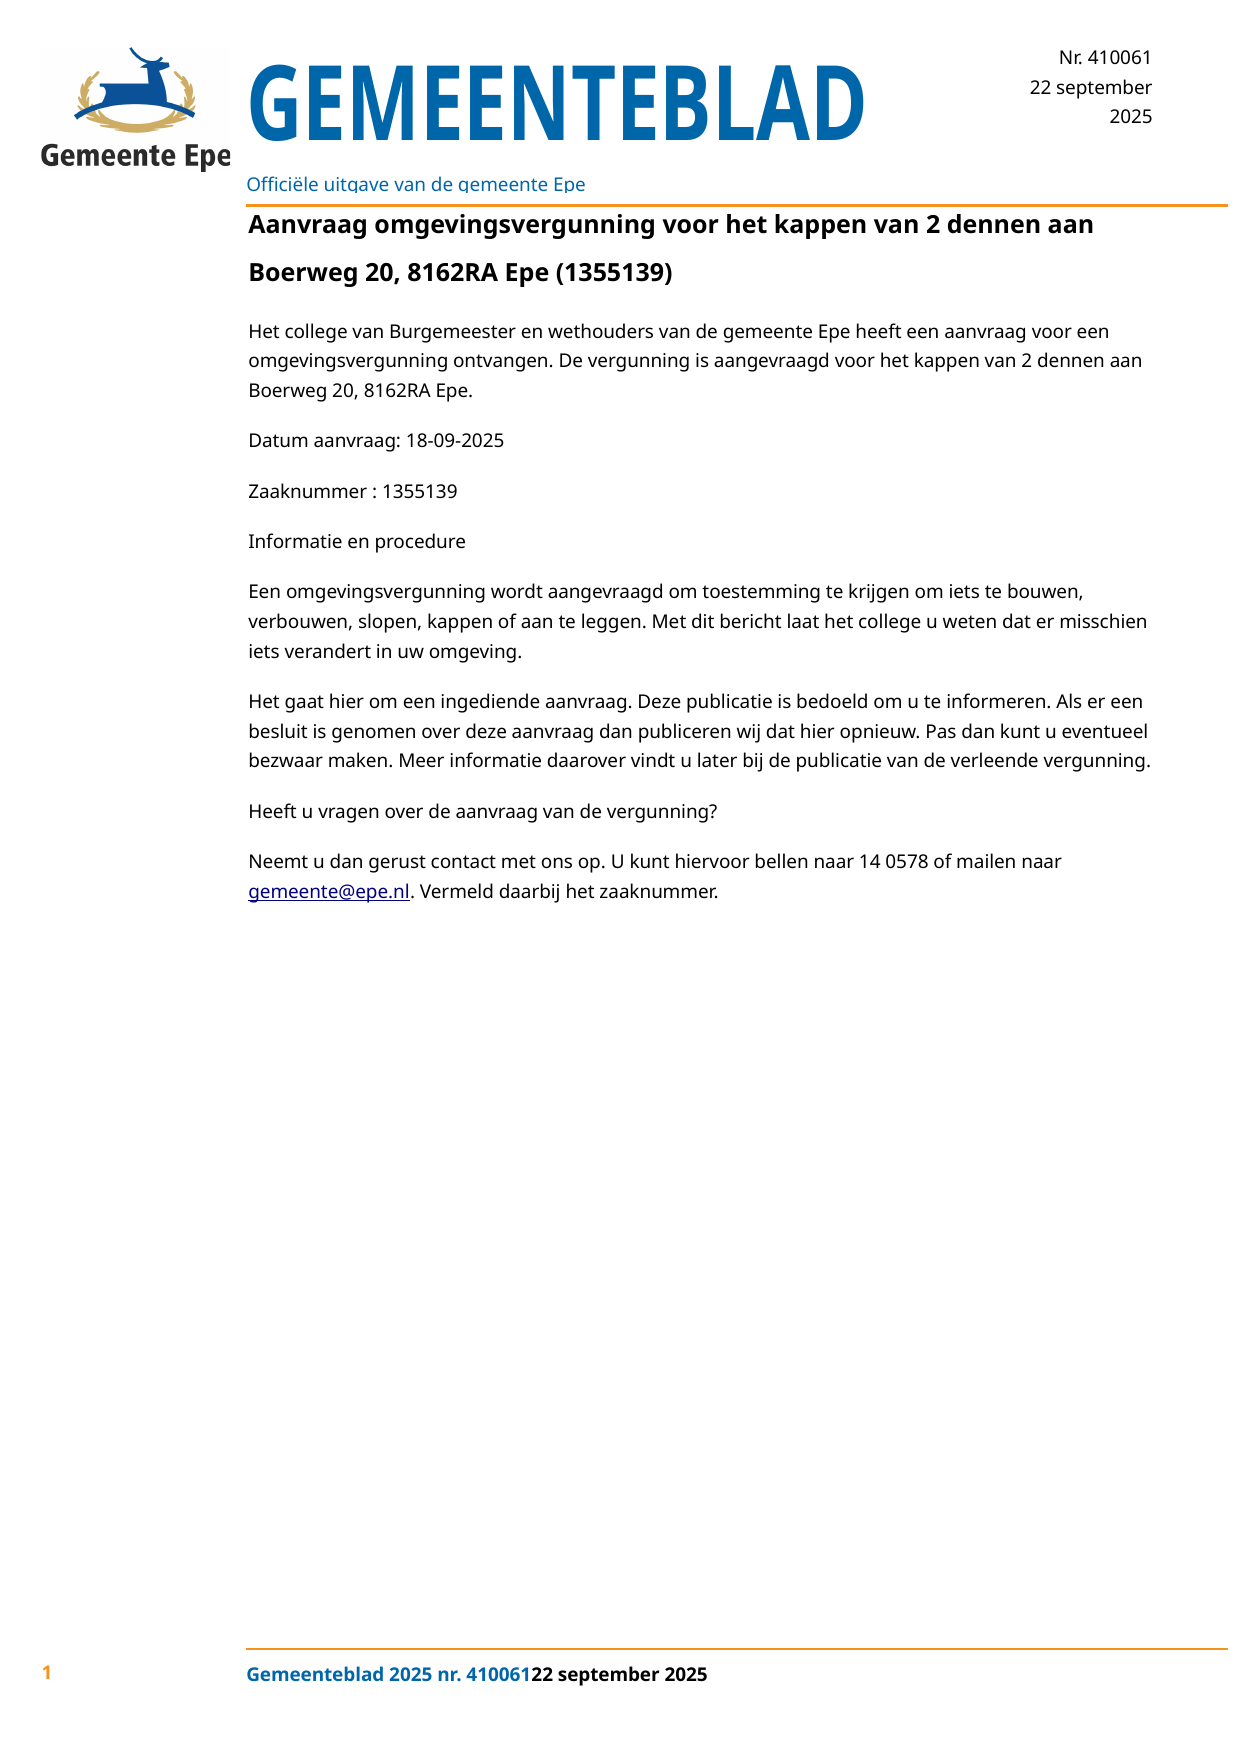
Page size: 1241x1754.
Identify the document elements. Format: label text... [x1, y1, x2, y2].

text Het college van Burgemeester en wethouders van de gemeente Epe heeft een aanvraag voor een omgevingsvergunning ontvangen. De vergunning is aangevraagd voor het kappen van 2 dennen aan Boerweg 20, 8162RA Epe. [248, 318, 1152, 403]
text Zaaknummer : 1355139 [248, 478, 1152, 504]
picture [41, 47, 231, 172]
text Het gaat hier om een ingediende aanvraag. Deze publicatie is bedoeld om u te informeren. Als er een besluit is genomen over deze aanvraag dan publiceren wij dat hier opnieuw. Pas dan kunt u eventueel bezwaar maken. Meer informatie daarover vindt u later bij de publicatie van de verleende vergunning. [248, 688, 1152, 773]
text Informatie en procedure [248, 528, 1152, 554]
text Aanvraag omgevingsvergunning voor het kappen van 2 dennen aan Boerweg 20, 8162RA Epe (1355139) [248, 207, 1152, 288]
text Een omgevingsvergunning wordt aangevraagd om toestemming te krijgen om iets te bouwen, verbouwen, slopen, kappen of aan te leggen. Met dit bericht laat het college u weten dat er misschien iets verandert in uw omgeving. [248, 579, 1152, 664]
text Heeft u vragen over de aanvraag van de vergunning? [248, 798, 1152, 824]
text Neemt u dan gerust contact met ons op. U kunt hiervoor bellen naar 14 0578 of mailen naar gemeente@epe.nl. Vermeld daarbij het zaaknummer. [248, 848, 1152, 904]
text Datum aanvraag: 18-09-2025 [248, 427, 1152, 453]
